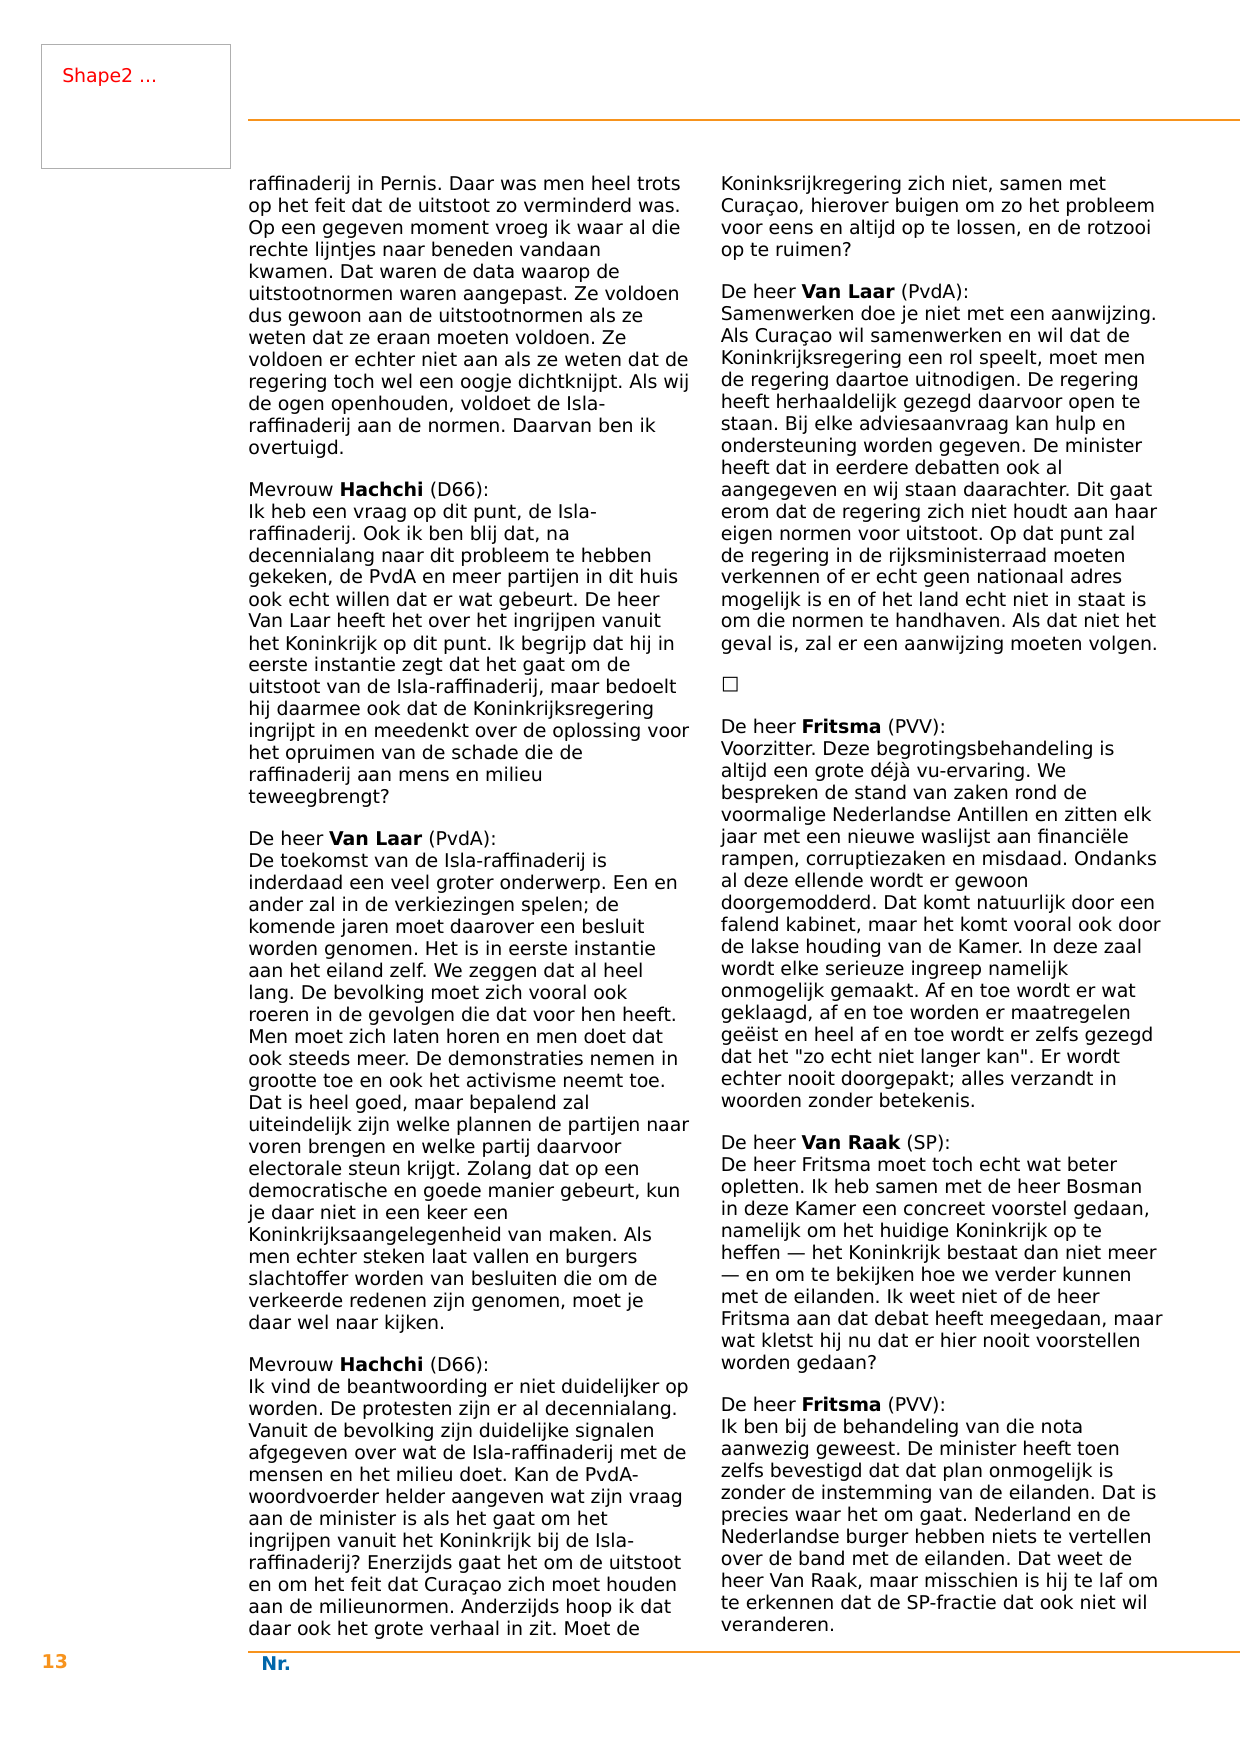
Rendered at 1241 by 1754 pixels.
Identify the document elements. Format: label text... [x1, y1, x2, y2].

text Ik vind de beantwoording er niet duidelijker op worden. De protesten zijn er al decennialang. Vanuit de bevolking zijn duidelijke signalen afgegeven over wat de Isla-raffinaderij met de mensen en het milieu doet. Kan de PvdA-woordvoerder helder aangeven wat zijn vraag aan de minister is als het gaat om het ingrijpen vanuit het Koninkrijk bij de Isla-raffinaderij? Enerzijds gaat het om de uitstoot en om het feit dat Curaçao zich moet houden aan de milieunormen. Anderzijds hoop ik dat daar ook het grote verhaal in zit. Moet de [248, 1376, 691, 1639]
text Ik ben bij de behandeling van die nota aanwezig geweest. De minister heeft toen zelfs bevestigd dat dat plan onmogelijk is zonder de instemming van de eilanden. Dat is precies waar het om gaat. Nederland en de Nederlandse burger hebben niets te vertellen over de band met de eilanden. Dat weet de heer Van Raak, maar misschien is hij te laf om te erkennen dat de SP-fractie dat ook niet wil veranderen. [721, 1416, 1163, 1636]
text De heer Fritsma moet toch echt wat beter opletten. Ik heb samen met de heer Bosman in deze Kamer een concreet voorstel gedaan, namelijk om het huidige Koninkrijk op te heffen — het Koninkrijk bestaat dan niet meer — en om te bekijken hoe we verder kunnen met de eilanden. Ik weet niet of de heer Fritsma aan dat debat heeft meegedaan, maar wat kletst hij nu dat er hier nooit voorstellen worden gedaan? [721, 1154, 1163, 1374]
text De heer Fritsma (PVV): [721, 716, 1163, 738]
text De heer Van Laar (PvdA): [721, 281, 1163, 303]
text Mevrouw Hachchi (D66): [248, 478, 691, 501]
text ⬜ [721, 674, 1163, 696]
text De toekomst van de Isla-raffinaderij is inderdaad een veel groter onderwerp. Een en ander zal in de verkiezingen spelen; de komende jaren moet daarover een besluit worden genomen. Het is in eerste instantie aan het eiland zelf. We zeggen dat al heel lang. De bevolking moet zich vooral ook roeren in de gevolgen die dat voor hen heeft. Men moet zich laten horen en men doet dat ook steeds meer. De demonstraties nemen in grootte toe en ook het activisme neemt toe. Dat is heel goed, maar bepalend zal uiteindelijk zijn welke plannen de partijen naar voren brengen en welke partij daarvoor electorale steun krijgt. Zolang dat op een democratische en goede manier gebeurt, kun je daar niet in een keer een Koninkrijksaangelegenheid van maken. Als men echter steken laat vallen en burgers slachtoffer worden van besluiten die om de verkeerde redenen zijn genomen, moet je daar wel naar kijken. [248, 850, 691, 1334]
text Voorzitter. Deze begrotingsbehandeling is altijd een grote déjà vu-ervaring. We bespreken de stand van zaken rond de voormalige Nederlandse Antillen en zitten elk jaar met een nieuwe waslijst aan financiële rampen, corruptiezaken en misdaad. Ondanks al deze ellende wordt er gewoon doorgemodderd. Dat komt natuurlijk door een falend kabinet, maar het komt vooral ook door de lakse houding van de Kamer. In deze zaal wordt elke serieuze ingreep namelijk onmogelijk gemaakt. Af en toe wordt er wat geklaagd, af en toe worden er maatregelen geëist en heel af en toe wordt er zelfs gezegd dat het "zo echt niet langer kan". Er wordt echter nooit doorgepakt; alles verzandt in woorden zonder betekenis. [721, 738, 1163, 1112]
text De heer Van Raak (SP): [721, 1132, 1163, 1154]
text Samenwerken doe je niet met een aanwijzing. Als Curaçao wil samenwerken en wil dat de Koninkrijksregering een rol speelt, moet men de regering daartoe uitnodigen. De regering heeft herhaaldelijk gezegd daarvoor open te staan. Bij elke adviesaanvraag kan hulp en ondersteuning worden gegeven. De minister heeft dat in eerdere debatten ook al aangegeven en wij staan daarachter. Dit gaat erom dat de regering zich niet houdt aan haar eigen normen voor uitstoot. Op dat punt zal de regering in de rijksministerraad moeten verkennen of er echt geen nationaal adres mogelijk is en of het land echt niet in staat is om die normen te handhaven. Als dat niet het geval is, zal er een aanwijzing moeten volgen. [721, 303, 1163, 654]
text De heer Van Laar (PvdA): [248, 828, 691, 850]
text Ik heb een vraag op dit punt, de Isla-raffinaderij. Ook ik ben blij dat, na decennialang naar dit probleem te hebben gekeken, de PvdA en meer partijen in dit huis ook echt willen dat er wat gebeurt. De heer Van Laar heeft het over het ingrijpen vanuit het Koninkrijk op dit punt. Ik begrijp dat hij in eerste instantie zegt dat het gaat om de uitstoot van de Isla-raffinaderij, maar bedoelt hij daarmee ook dat de Koninkrijksregering ingrijpt in en meedenkt over de oplossing voor het opruimen van de schade die de raffinaderij aan mens en milieu teweegbrengt? [248, 501, 691, 808]
text raffinaderij in Pernis. Daar was men heel trots op het feit dat de uitstoot zo verminderd was. Op een gegeven moment vroeg ik waar al die rechte lijntjes naar beneden vandaan kwamen. Dat waren de data waarop de uitstootnormen waren aangepast. Ze voldoen dus gewoon aan de uitstootnormen als ze weten dat ze eraan moeten voldoen. Ze voldoen er echter niet aan als ze weten dat de regering toch wel een oogje dichtknijpt. Als wij de ogen openhouden, voldoet de Isla-raffinaderij aan de normen. Daarvan ben ik overtuigd. [248, 173, 691, 458]
text Mevrouw Hachchi (D66): [248, 1354, 691, 1376]
text Koninksrijkregering zich niet, samen met Curaçao, hierover buigen om zo het probleem voor eens en altijd op te lossen, en de rotzooi op te ruimen? [721, 173, 1163, 261]
text De heer Fritsma (PVV): [721, 1394, 1163, 1416]
